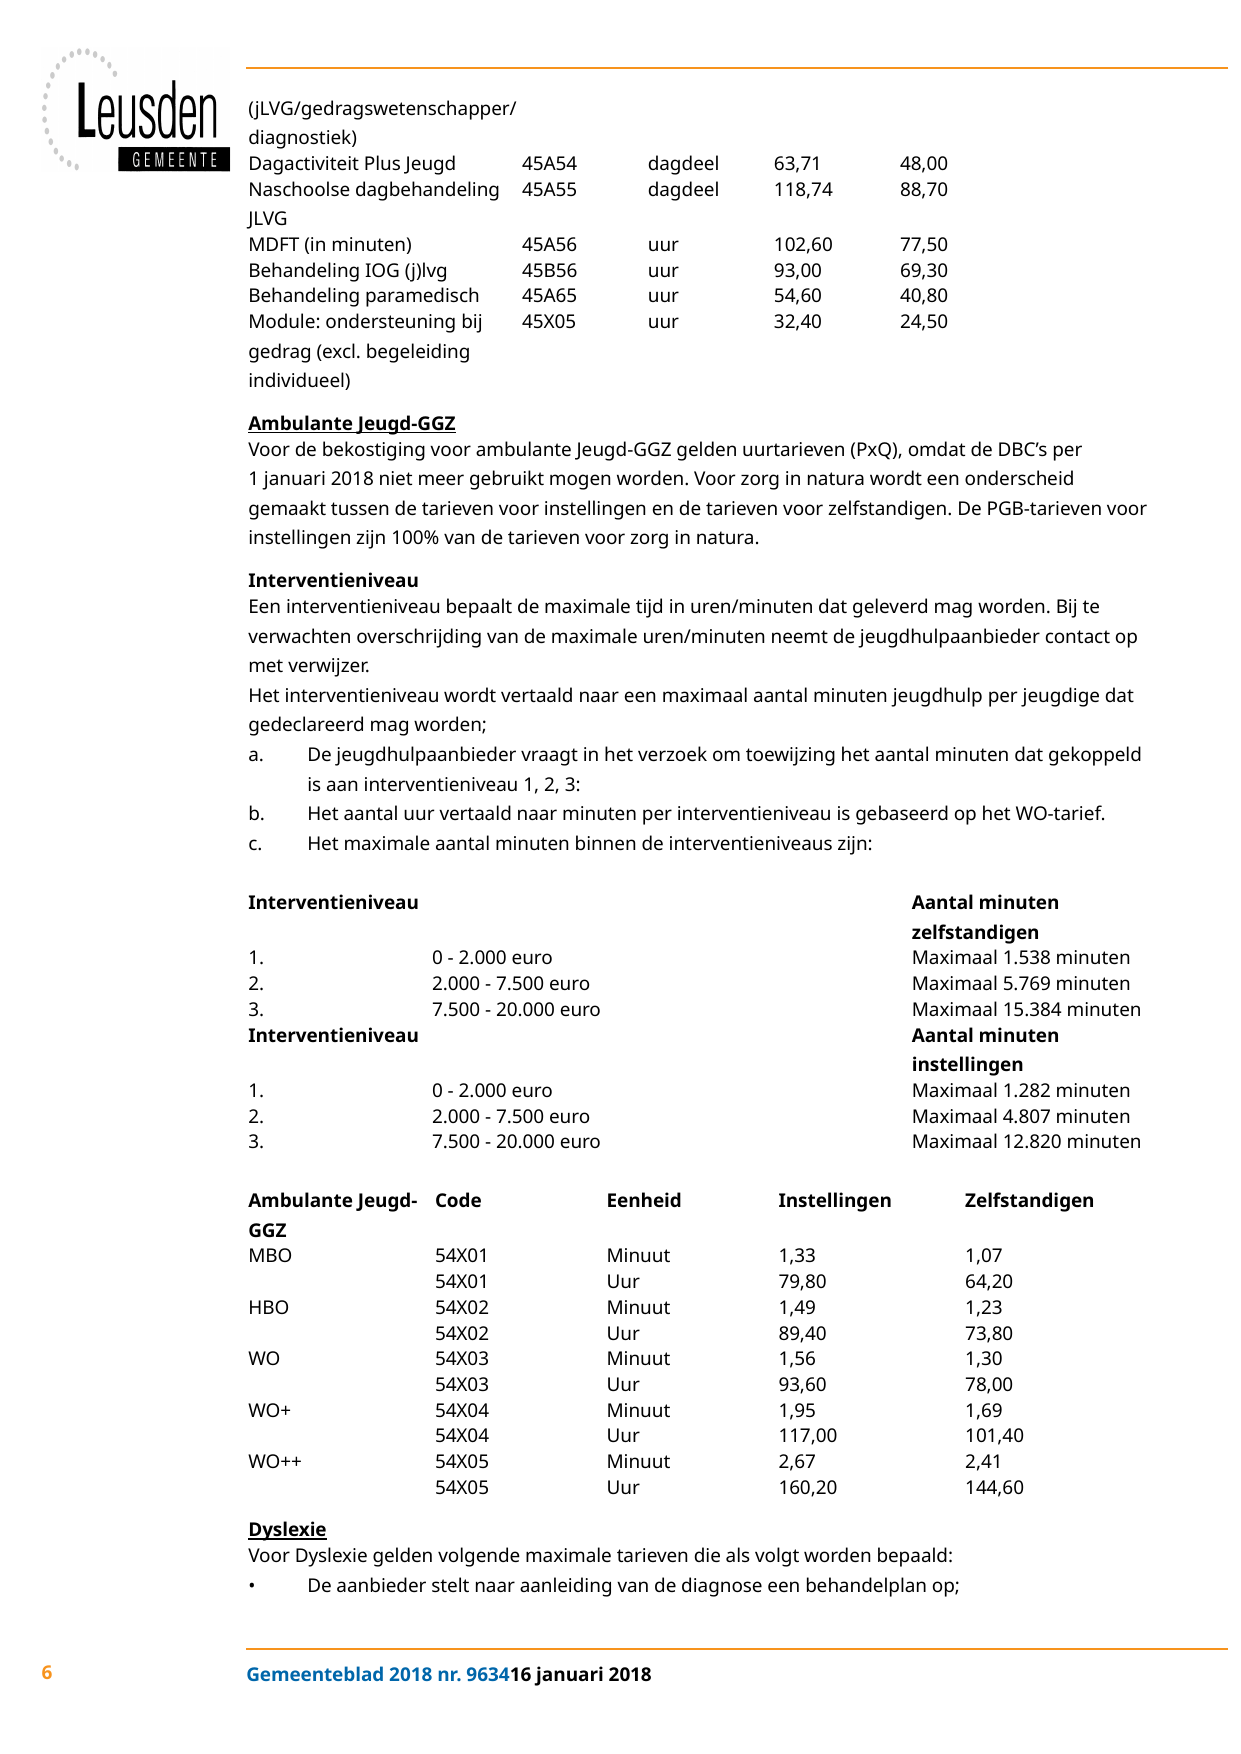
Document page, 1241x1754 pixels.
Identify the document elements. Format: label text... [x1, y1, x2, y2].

table_cell [522, 95, 648, 150]
table_cell 48,00 [900, 150, 1026, 176]
table_header Ambulante Jeugd-GGZ [248, 1187, 435, 1242]
table_cell Uur [606, 1371, 778, 1397]
table_cell 79,80 [778, 1268, 965, 1294]
table_cell [248, 1423, 435, 1448]
table_cell [1026, 95, 1152, 150]
table_cell Minuut [606, 1345, 778, 1371]
table_cell uur [648, 231, 774, 257]
table_cell dagdeel [648, 176, 774, 231]
table_cell Minuut [606, 1294, 778, 1320]
table_cell [1026, 231, 1152, 257]
table_cell 160,20 [778, 1474, 965, 1500]
table_cell 45A56 [522, 231, 648, 257]
text Dyslexie [248, 1517, 1152, 1542]
table_cell 1,23 [965, 1294, 1152, 1320]
table_cell 45A54 [522, 150, 648, 176]
table_cell 54X04 [435, 1397, 606, 1423]
table_cell 45B56 [522, 257, 648, 283]
table_cell [248, 1474, 435, 1500]
table_cell 45A55 [522, 176, 648, 231]
table_cell Minuut [606, 1397, 778, 1423]
table_cell 2. [248, 1103, 432, 1128]
table_cell 54X02 [435, 1294, 606, 1320]
text Een interventieniveau bepaalt de maximale tijd in uren/minuten dat geleverd mag worden. Bij te verwachten overschrijding van de maximale uren/minuten neemt de jeugdhulpaanbieder contact op met verwijzer. [248, 593, 1152, 678]
table_cell Naschoolse dagbehandeling JLVG [248, 176, 522, 231]
table_cell 73,80 [965, 1320, 1152, 1345]
table_cell Maximaal 4.807 minuten [912, 1103, 1152, 1128]
table_cell 3. [248, 996, 432, 1022]
table_cell 1,33 [778, 1243, 965, 1268]
table_cell Minuut [606, 1243, 778, 1268]
table_cell WO [248, 1345, 435, 1371]
table_cell 1. [248, 945, 432, 970]
table_cell 54X03 [435, 1371, 606, 1397]
table_cell [1026, 308, 1152, 393]
picture [41, 47, 231, 172]
table_cell 54X05 [435, 1474, 606, 1500]
table_cell 2,41 [965, 1448, 1152, 1474]
table_cell 3. [248, 1129, 432, 1154]
table_cell WO+ [248, 1397, 435, 1423]
table_cell 2.000 - 7.500 euro [432, 1103, 912, 1128]
table_cell 0 - 2.000 euro [432, 945, 912, 970]
table_cell Dagactiviteit Plus Jeugd [248, 150, 522, 176]
table_cell 40,80 [900, 283, 1026, 308]
table_cell uur [648, 257, 774, 283]
text Voor de bekostiging voor ambulante Jeugd-GGZ gelden uurtarieven (PxQ), omdat de DBC’s per 1 januari 2018 niet meer gebruikt mogen worden. Voor zorg in natura wordt een onderscheid gemaakt tussen de tarieven voor instellingen en de tarieven voor zelfstandigen. De PGB-tarieven voor instellingen zijn 100% van de tarieven voor zorg in natura. [248, 436, 1152, 550]
table_header Instellingen [778, 1187, 965, 1242]
table_cell 2.000 - 7.500 euro [432, 970, 912, 996]
table_header Code [435, 1187, 606, 1242]
table_cell 78,00 [965, 1371, 1152, 1397]
table_header Eenheid [606, 1187, 778, 1242]
table_cell 1. [248, 1077, 432, 1103]
table_cell 2. [248, 970, 432, 996]
table_cell 54X03 [435, 1345, 606, 1371]
table_cell 93,60 [778, 1371, 965, 1397]
table_cell 63,71 [774, 150, 900, 176]
table_cell Maximaal 15.384 minuten [912, 996, 1152, 1022]
table_cell WO++ [248, 1448, 435, 1474]
table_cell Uur [606, 1268, 778, 1294]
table_cell [900, 95, 1026, 150]
table_cell 101,40 [965, 1423, 1152, 1448]
table_cell [248, 1320, 435, 1345]
table_cell MBO [248, 1243, 435, 1268]
table_cell 1,69 [965, 1397, 1152, 1423]
table_header Aantal minuten zelfstandigen [912, 889, 1152, 944]
table_cell 54X01 [435, 1268, 606, 1294]
table_cell Maximaal 12.820 minuten [912, 1129, 1152, 1154]
table_cell [248, 1268, 435, 1294]
table_cell 24,50 [900, 308, 1026, 393]
table_cell Uur [606, 1423, 778, 1448]
table_cell 118,74 [774, 176, 900, 231]
table_cell 1,56 [778, 1345, 965, 1371]
table_cell 1,49 [778, 1294, 965, 1320]
table_cell 54X04 [435, 1423, 606, 1448]
table_cell 1,07 [965, 1243, 1152, 1268]
table_cell (jLVG/gedragswetenschapper/diagnostiek) [248, 95, 522, 150]
text Interventieniveau [248, 568, 1152, 593]
table_cell [248, 1371, 435, 1397]
table_cell HBO [248, 1294, 435, 1320]
text Voor Dyslexie gelden volgende maximale tarieven die als volgt worden bepaald: [248, 1542, 1152, 1568]
table_cell 54X02 [435, 1320, 606, 1345]
table_cell 45X05 [522, 308, 648, 393]
text Het interventieniveau wordt vertaald naar een maximaal aantal minuten jeugdhulp per jeugdige dat gedeclareerd mag worden; [248, 682, 1152, 737]
table_cell [1026, 150, 1152, 176]
table_cell Minuut [606, 1448, 778, 1474]
list Het maximale aantal minuten binnen de interventieniveaus zijn: [248, 830, 1152, 856]
table_cell Uur [606, 1320, 778, 1345]
table_cell [1026, 257, 1152, 283]
table_cell 45A65 [522, 283, 648, 308]
table_cell 7.500 - 20.000 euro [432, 996, 912, 1022]
table_cell uur [648, 308, 774, 393]
table_cell Interventieniveau [248, 1022, 912, 1077]
table_cell 77,50 [900, 231, 1026, 257]
table_cell Maximaal 1.282 minuten [912, 1077, 1152, 1103]
table_cell 88,70 [900, 176, 1026, 231]
table_cell Maximaal 1.538 minuten [912, 945, 1152, 970]
table_cell dagdeel [648, 150, 774, 176]
table_cell Maximaal 5.769 minuten [912, 970, 1152, 996]
text Ambulante Jeugd-GGZ [248, 410, 1152, 436]
table_cell Module: ondersteuning bij gedrag (excl. begeleiding individueel) [248, 308, 522, 393]
table_cell [1026, 176, 1152, 231]
table_cell 64,20 [965, 1268, 1152, 1294]
table_cell 69,30 [900, 257, 1026, 283]
table_cell 7.500 - 20.000 euro [432, 1129, 912, 1154]
table_cell [648, 95, 774, 150]
table_cell 0 - 2.000 euro [432, 1077, 912, 1103]
table_cell 54X05 [435, 1448, 606, 1474]
table_cell 54,60 [774, 283, 900, 308]
table_cell Uur [606, 1474, 778, 1500]
table_cell 93,00 [774, 257, 900, 283]
table_cell 102,60 [774, 231, 900, 257]
table_cell Behandeling paramedisch [248, 283, 522, 308]
table_cell 32,40 [774, 308, 900, 393]
table_cell 1,95 [778, 1397, 965, 1423]
list De jeugdhulpaanbieder vraagt in het verzoek om toewijzing het aantal minuten dat gekoppeld is aan interventieniveau 1, 2, 3: [248, 741, 1152, 797]
table_cell 1,30 [965, 1345, 1152, 1371]
table_cell uur [648, 283, 774, 308]
table_cell MDFT (in minuten) [248, 231, 522, 257]
table_cell 2,67 [778, 1448, 965, 1474]
table_cell Behandeling IOG (j)lvg [248, 257, 522, 283]
table_header Interventieniveau [248, 889, 912, 944]
table_cell [1026, 283, 1152, 308]
table_cell Aantal minuten instellingen [912, 1022, 1152, 1077]
list Het aantal uur vertaald naar minuten per interventieniveau is gebaseerd op het WO-tarief. [248, 800, 1152, 826]
table_cell 54X01 [435, 1243, 606, 1268]
list De aanbieder stelt naar aanleiding van de diagnose een behandelplan op; [248, 1572, 1152, 1598]
table_cell 117,00 [778, 1423, 965, 1448]
table_cell [774, 95, 900, 150]
table_header Zelfstandigen [965, 1187, 1152, 1242]
table_cell 144,60 [965, 1474, 1152, 1500]
table_cell 89,40 [778, 1320, 965, 1345]
